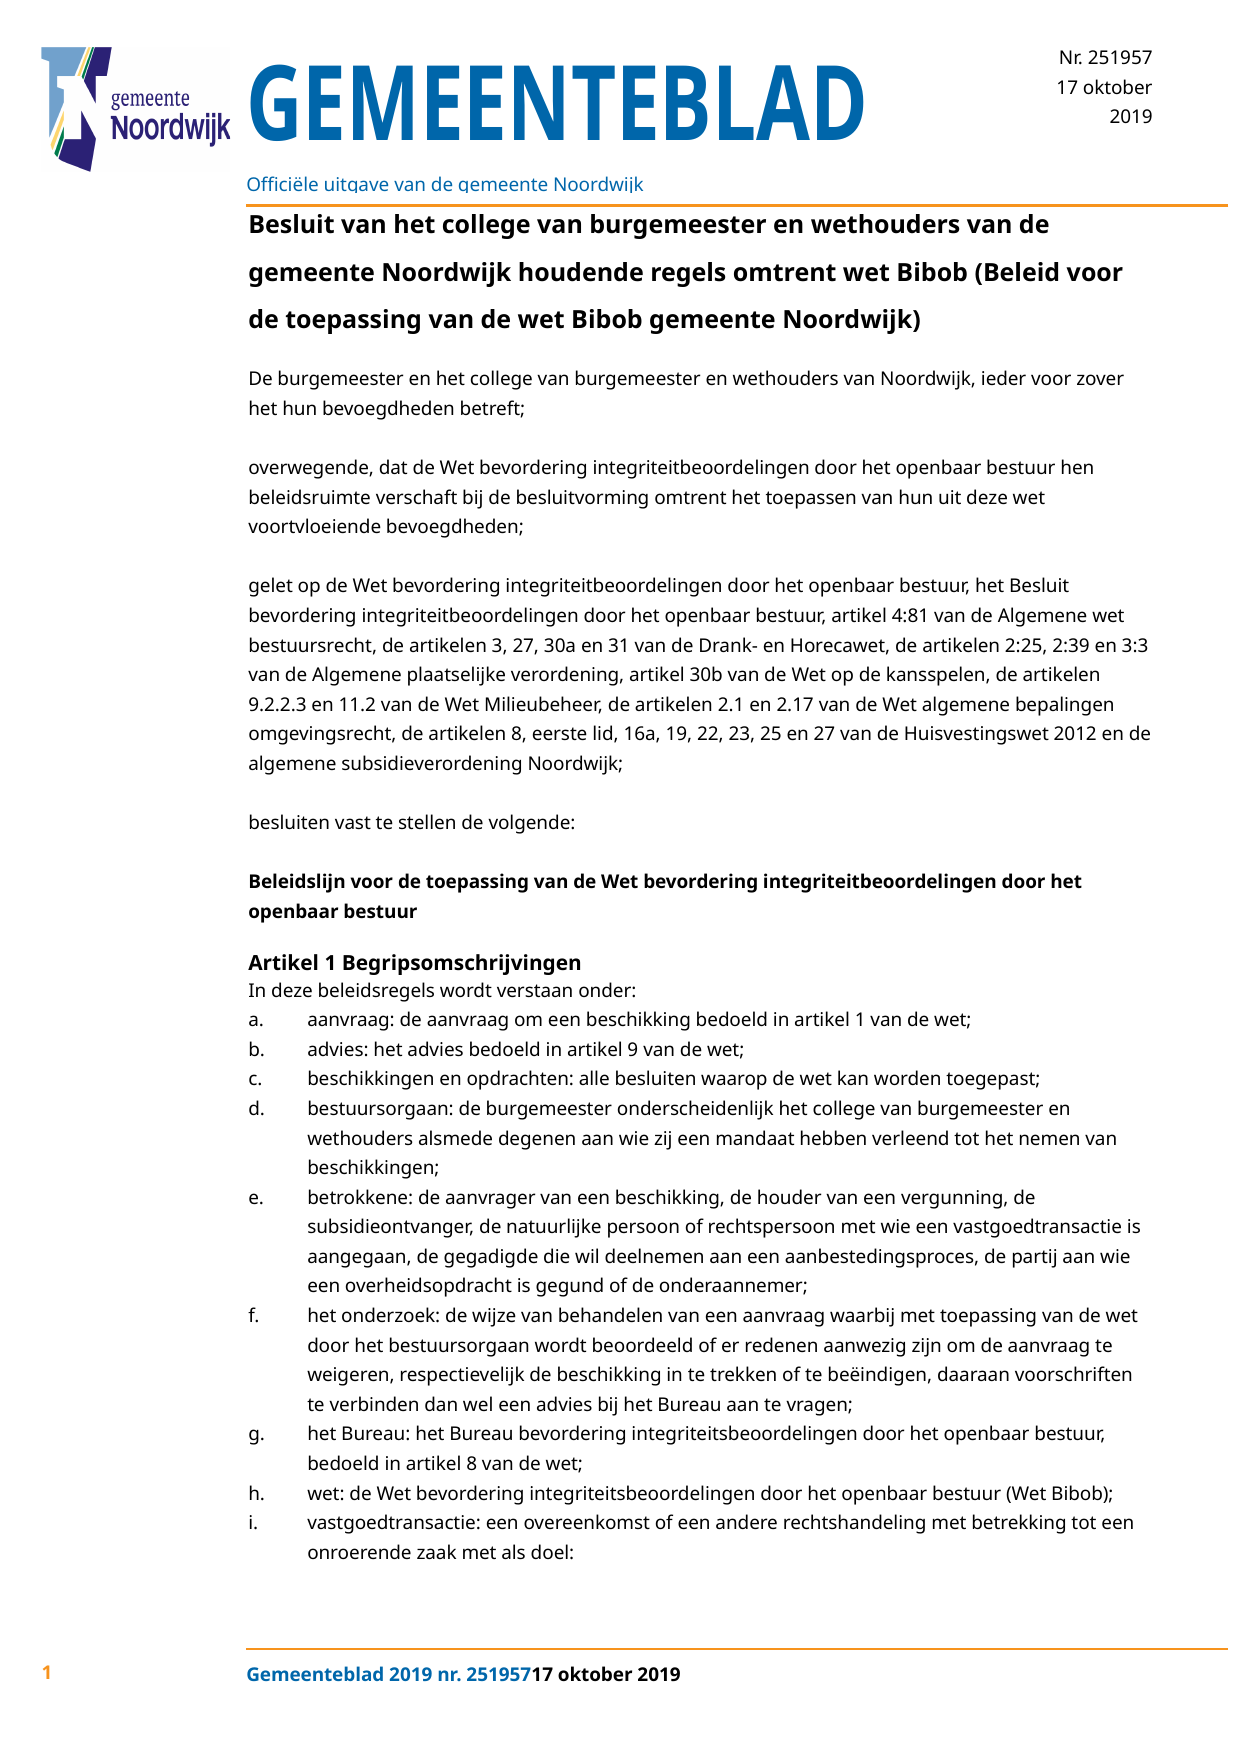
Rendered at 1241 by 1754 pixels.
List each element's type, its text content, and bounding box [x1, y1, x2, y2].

list wet: de Wet bevordering integriteitsbeoordelingen door het openbaar bestuur (Wet Bibob); [248, 1480, 1152, 1506]
list het onderzoek: de wijze van behandelen van een aanvraag waarbij met toepassing van de wet door het bestuursorgaan wordt beoordeeld of er redenen aanwezig zijn om de aanvraag te weigeren, respectievelijk de beschikking in te trekken of te beëindigen, daaraan voorschriften te verbinden dan wel een advies bij het Bureau aan te vragen; [248, 1302, 1152, 1417]
text besluiten vast te stellen de volgende: [248, 809, 1152, 835]
text overwegende, dat de Wet bevordering integriteitbeoordelingen door het openbaar bestuur hen beleidsruimte verschaft bij de besluitvorming omtrent het toepassen van hun uit deze wet voortvloeiende bevoegdheden; [248, 454, 1152, 539]
list beschikkingen en opdrachten: alle besluiten waarop de wet kan worden toegepast; [248, 1066, 1152, 1091]
text Beleidslijn voor de toepassing van de Wet bevordering integriteitbeoordelingen door het openbaar bestuur [248, 868, 1152, 924]
picture [41, 47, 231, 172]
list vastgoedtransactie: een overeenkomst of een andere rechtshandeling met betrekking tot een onroerende zaak met als doel: [248, 1509, 1152, 1565]
list aanvraag: de aanvraag om een beschikking bedoeld in artikel 1 van de wet; [248, 1006, 1152, 1032]
text Besluit van het college van burgemeester en wethouders van de gemeente Noordwijk houdende regels omtrent wet Bibob (Beleid voor de toepassing van de wet Bibob gemeente Noordwijk) [248, 207, 1152, 336]
list bestuursorgaan: de burgemeester onderscheidenlijk het college van burgemeester en wethouders alsmede degenen aan wie zij een mandaat hebben verleend tot het nemen van beschikkingen; [248, 1095, 1152, 1180]
text Artikel 1 Begripsomschrijvingen [248, 948, 1152, 977]
text De burgemeester en het college van burgemeester en wethouders van Noordwijk, ieder voor zover het hun bevoegdheden betreft; [248, 366, 1152, 421]
text In deze beleidsregels wordt verstaan onder: [248, 977, 1152, 1003]
list betrokkene: de aanvrager van een beschikking, de houder van een vergunning, de subsidieontvanger, de natuurlijke persoon of rechtspersoon met wie een vastgoedtransactie is aangegaan, de gegadigde die wil deelnemen aan een aanbestedingsproces, de partij aan wie een overheidsopdracht is gegund of de onderaannemer; [248, 1184, 1152, 1298]
list het Bureau: het Bureau bevordering integriteitsbeoordelingen door het openbaar bestuur, bedoeld in artikel 8 van de wet; [248, 1421, 1152, 1476]
list advies: het advies bedoeld in artikel 9 van de wet; [248, 1036, 1152, 1062]
text gelet op de Wet bevordering integriteitbeoordelingen door het openbaar bestuur, het Besluit bevordering integriteitbeoordelingen door het openbaar bestuur, artikel 4:81 van de Algemene wet bestuursrecht, de artikelen 3, 27, 30a en 31 van de Drank- en Horecawet, de artikelen 2:25, 2:39 en 3:3 van de Algemene plaatselijke verordening, artikel 30b van de Wet op de kansspelen, de artikelen 9.2.2.3 en 11.2 van de Wet Milieubeheer, de artikelen 2.1 en 2.17 van de Wet algemene bepalingen omgevingsrecht, de artikelen 8, eerste lid, 16a, 19, 22, 23, 25 en 27 van de Huisvestingswet 2012 en de algemene subsidieverordening Noordwijk; [248, 573, 1152, 776]
